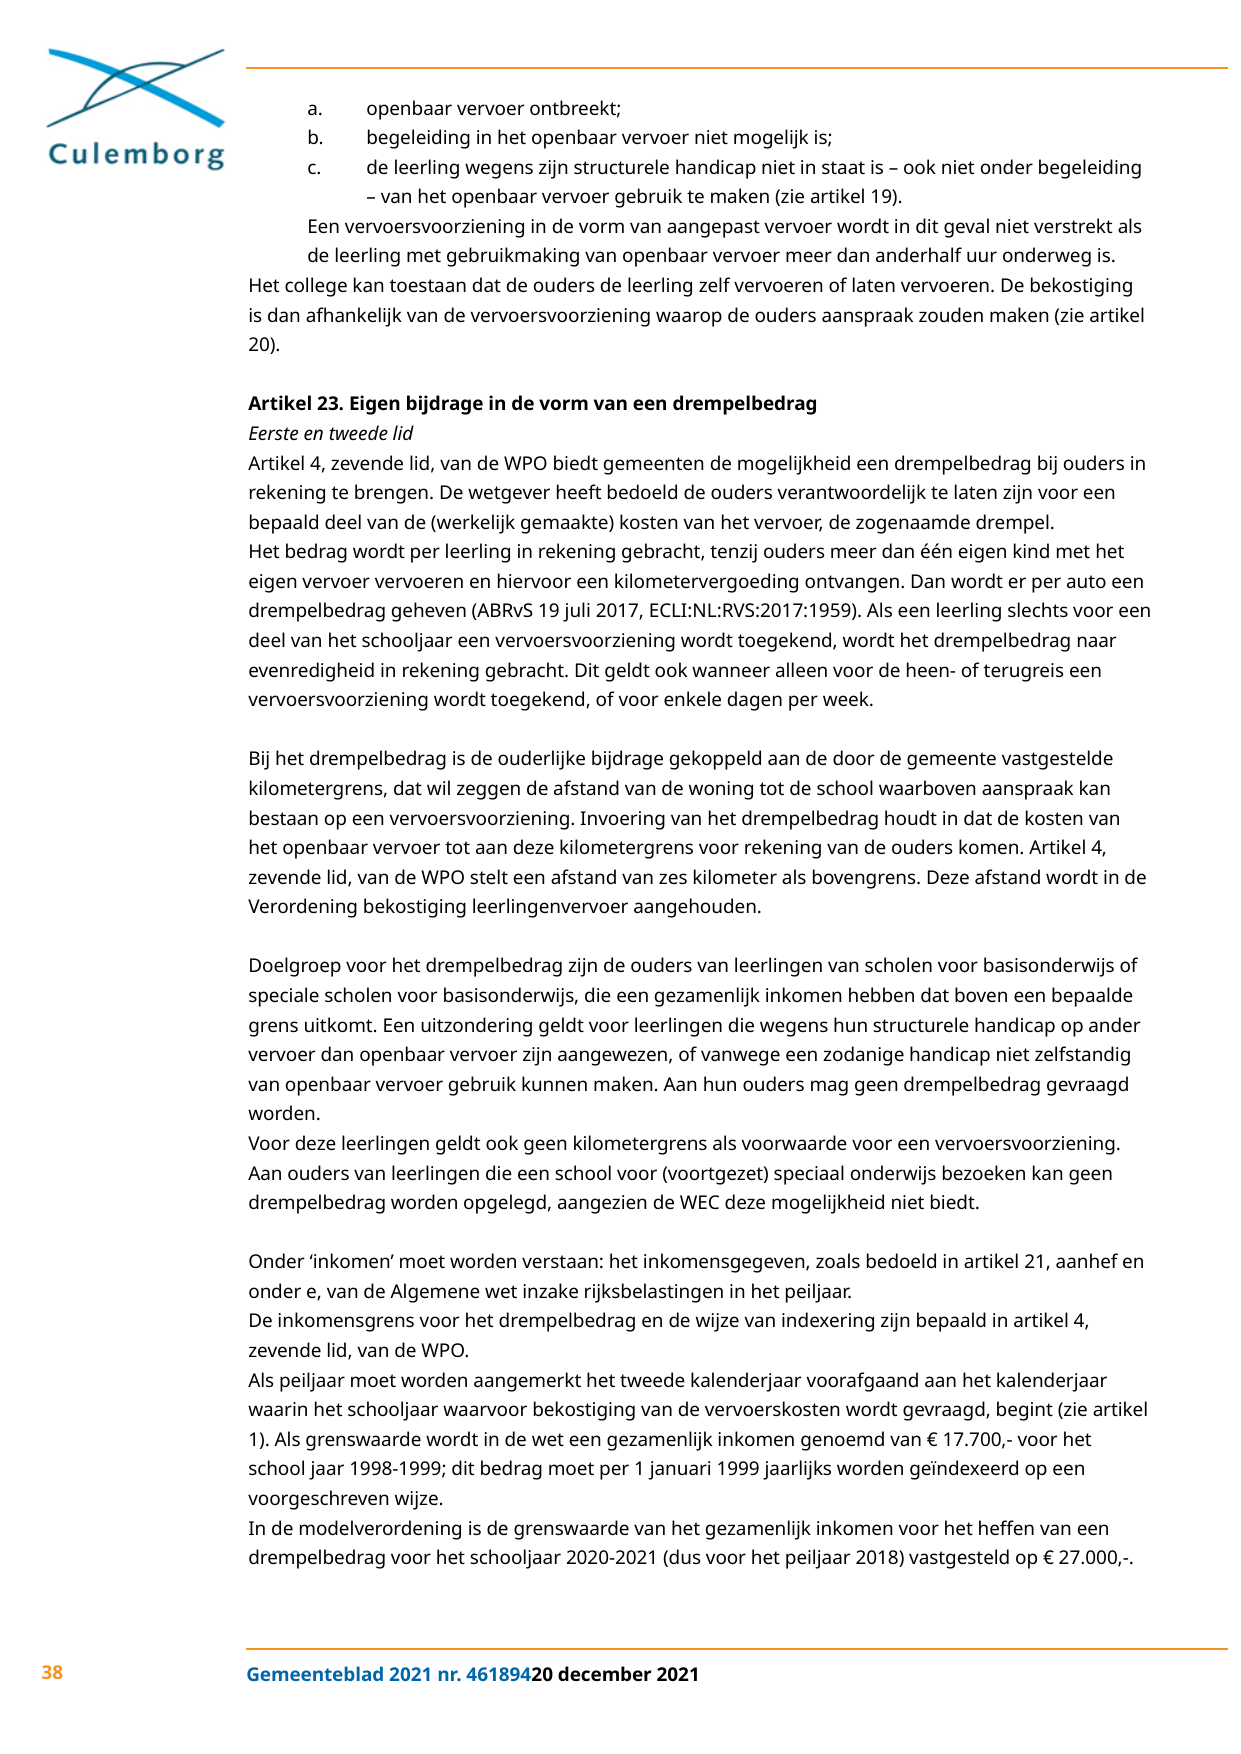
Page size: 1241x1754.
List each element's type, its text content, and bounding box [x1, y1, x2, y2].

list openbaar vervoer ontbreekt; [307, 95, 1152, 121]
text Eerste en tweede lid [248, 420, 1152, 446]
text In de modelverordening is de grenswaarde van het gezamenlijk inkomen voor het heffen van een drempelbedrag voor het schooljaar 2020-2021 (dus voor het peiljaar 2018) vastgesteld op € 27.000,-. [248, 1515, 1152, 1570]
text Het college kan toestaan dat de ouders de leerling zelf vervoeren of laten vervoeren. De bekostiging is dan afhankelijk van de vervoersvoorziening waarop de ouders aanspraak zouden maken (zie artikel 20). [248, 272, 1152, 357]
text Als peiljaar moet worden aangemerkt het tweede kalenderjaar voorafgaand aan het kalenderjaar waarin het schooljaar waarvoor bekostiging van de vervoerskosten wordt gevraagd, begint (zie artikel 1). Als grenswaarde wordt in de wet een gezamenlijk inkomen genoemd van € 17.700,- voor het school jaar 1998-1999; dit bedrag moet per 1 januari 1999 jaarlijks worden geïndexeerd op een voorgeschreven wijze. [248, 1367, 1152, 1511]
text De inkomensgrens voor het drempelbedrag en de wijze van indexering zijn bepaald in artikel 4, zevende lid, van de WPO. [248, 1308, 1152, 1363]
picture [41, 47, 231, 172]
text Doelgroep voor het drempelbedrag zijn de ouders van leerlingen van scholen voor basisonderwijs of speciale scholen voor basisonderwijs, die een gezamenlijk inkomen hebben dat boven een bepaalde grens uitkomt. Een uitzondering geldt voor leerlingen die wegens hun structurele handicap op ander vervoer dan openbaar vervoer zijn aangewezen, of vanwege een zodanige handicap niet zelfstandig van openbaar vervoer gebruik kunnen maken. Aan hun ouders mag geen drempelbedrag gevraagd worden. [248, 953, 1152, 1126]
text Artikel 23. Eigen bijdrage in de vorm van een drempelbedrag [248, 391, 1152, 416]
text Voor deze leerlingen geldt ook geen kilometergrens als voorwaarde voor een vervoersvoorziening. [248, 1130, 1152, 1156]
list begeleiding in het openbaar vervoer niet mogelijk is; [307, 124, 1152, 150]
text Onder ‘inkomen’ moet worden verstaan: het inkomensgegeven, zoals bedoeld in artikel 21, aanhef en onder e, van de Algemene wet inzake rijksbelastingen in het peiljaar. [248, 1248, 1152, 1304]
text Bij het drempelbedrag is de ouderlijke bijdrage gekoppeld aan de door de gemeente vastgestelde kilometergrens, dat wil zeggen de afstand van de woning tot de school waarboven aanspraak kan bestaan op een vervoersvoorziening. Invoering van het drempelbedrag houdt in dat de kosten van het openbaar vervoer tot aan deze kilometergrens voor rekening van de ouders komen. Artikel 4, zevende lid, van de WPO stelt een afstand van zes kilometer als bovengrens. Deze afstand wordt in de Verordening bekostiging leerlingenvervoer aangehouden. [248, 746, 1152, 919]
text Aan ouders van leerlingen die een school voor (voortgezet) speciaal onderwijs bezoeken kan geen drempelbedrag worden opgelegd, aangezien de WEC deze mogelijkheid niet biedt. [248, 1160, 1152, 1215]
list de leerling wegens zijn structurele handicap niet in staat is – ook niet onder begeleiding – van het openbaar vervoer gebruik te maken (zie artikel 19). [307, 154, 1152, 209]
text Artikel 4, zevende lid, van de WPO biedt gemeenten de mogelijkheid een drempelbedrag bij ouders in rekening te brengen. De wetgever heeft bedoeld de ouders verantwoordelijk te laten zijn voor een bepaald deel van de (werkelijk gemaakte) kosten van het vervoer, de zogenaamde drempel. [248, 450, 1152, 535]
list Een vervoersvoorziening in de vorm van aangepast vervoer wordt in dit geval niet verstrekt als de leerling met gebruikmaking van openbaar vervoer meer dan anderhalf uur onderweg is. [248, 213, 1152, 268]
text Het bedrag wordt per leerling in rekening gebracht, tenzij ouders meer dan één eigen kind met het eigen vervoer vervoeren en hiervoor een kilometervergoeding ontvangen. Dan wordt er per auto een drempelbedrag geheven (ABRvS 19 juli 2017, ECLI:NL:RVS:2017:1959). Als een leerling slechts voor een deel van het schooljaar een vervoersvoorziening wordt toegekend, wordt het drempelbedrag naar evenredigheid in rekening gebracht. Dit geldt ook wanneer alleen voor de heen- of terugreis een vervoersvoorziening wordt toegekend, of voor enkele dagen per week. [248, 538, 1152, 712]
